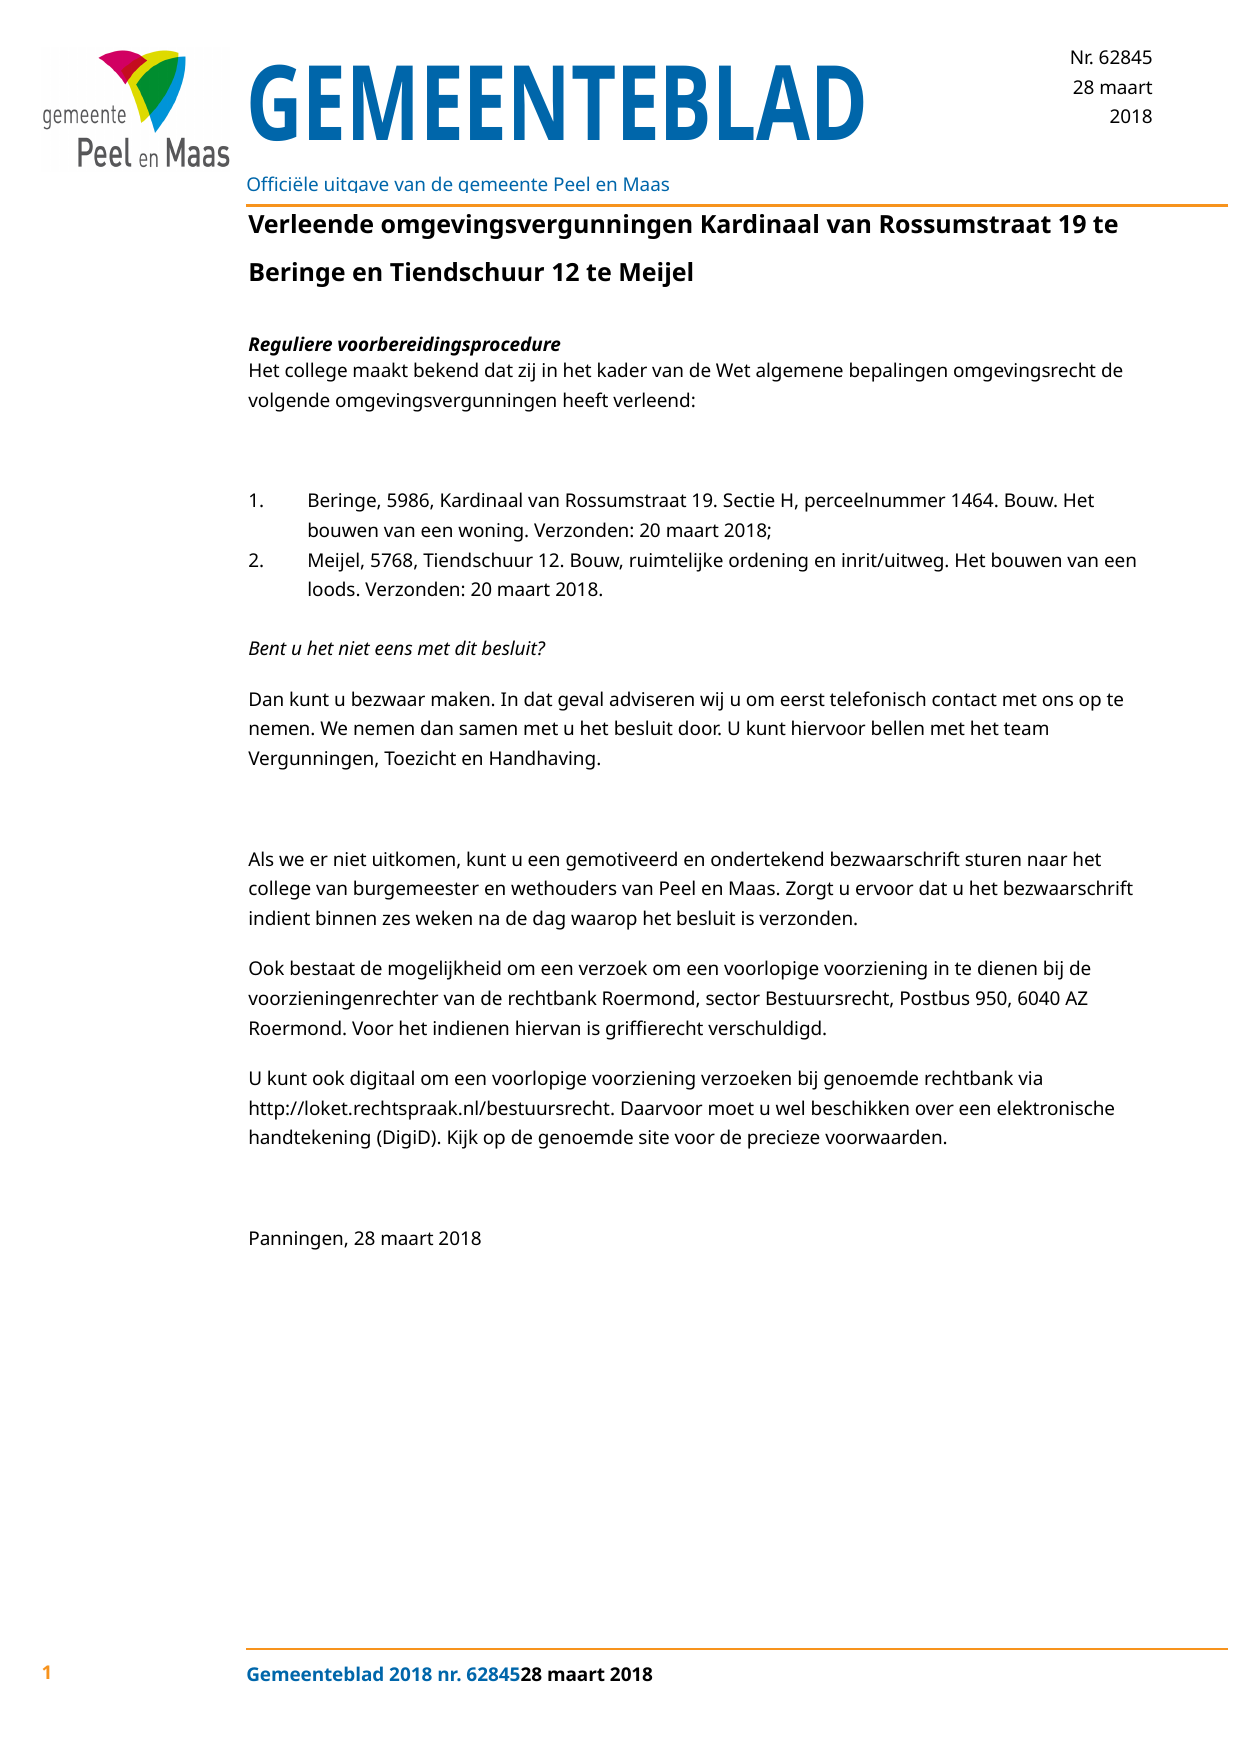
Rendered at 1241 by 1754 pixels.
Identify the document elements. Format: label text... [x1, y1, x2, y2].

text Reguliere voorbereidingsprocedure [248, 331, 1152, 357]
picture [41, 47, 231, 172]
text Ook bestaat de mogelijkheid om een verzoek om een voorlopige voorziening in te dienen bij de voorzieningenrechter van de rechtbank Roermond, sector Bestuursrecht, Postbus 950, 6040 AZ Roermond. Voor het indienen hiervan is griffierecht verschuldigd. [248, 956, 1152, 1040]
list Meijel, 5768, Tiendschuur 12. Bouw, ruimtelijke ordening en inrit/uitweg. Het bouwen van een loods. Verzonden: 20 maart 2018. [248, 547, 1152, 602]
text Verleende omgevingsvergunningen Kardinaal van Rossumstraat 19 te Beringe en Tiendschuur 12 te Meijel [248, 207, 1152, 288]
text Dan kunt u bezwaar maken. In dat geval adviseren wij u om eerst telefonisch contact met ons op te nemen. We nemen dan samen met u het besluit door. U kunt hiervoor bellen met het team Vergunningen, Toezicht en Handhaving. [248, 686, 1152, 771]
text Panningen, 28 maart 2018 [248, 1225, 1152, 1251]
text Als we er niet uitkomen, kunt u een gemotiveerd en ondertekend bezwaarschrift sturen naar het college van burgemeester en wethouders van Peel en Maas. Zorgt u ervoor dat u het bezwaarschrift indient binnen zes weken na de dag waarop het besluit is verzonden. [248, 846, 1152, 931]
list Beringe, 5986, Kardinaal van Rossumstraat 19. Sectie H, perceelnummer 1464. Bouw. Het bouwen van een woning. Verzonden: 20 maart 2018; [248, 488, 1152, 543]
text Bent u het niet eens met dit besluit? [248, 636, 1152, 661]
text U kunt ook digitaal om een voorlopige voorziening verzoeken bij genoemde rechtbank via http://loket.rechtspraak.nl/bestuursrecht. Daarvoor moet u wel beschikken over een elektronische handtekening (DigiD). Kijk op de genoemde site voor de precieze voorwaarden. [248, 1065, 1152, 1150]
text Het college maakt bekend dat zij in het kader van de Wet algemene bepalingen omgevingsrecht de volgende omgevingsvergunningen heeft verleend: [248, 357, 1152, 412]
